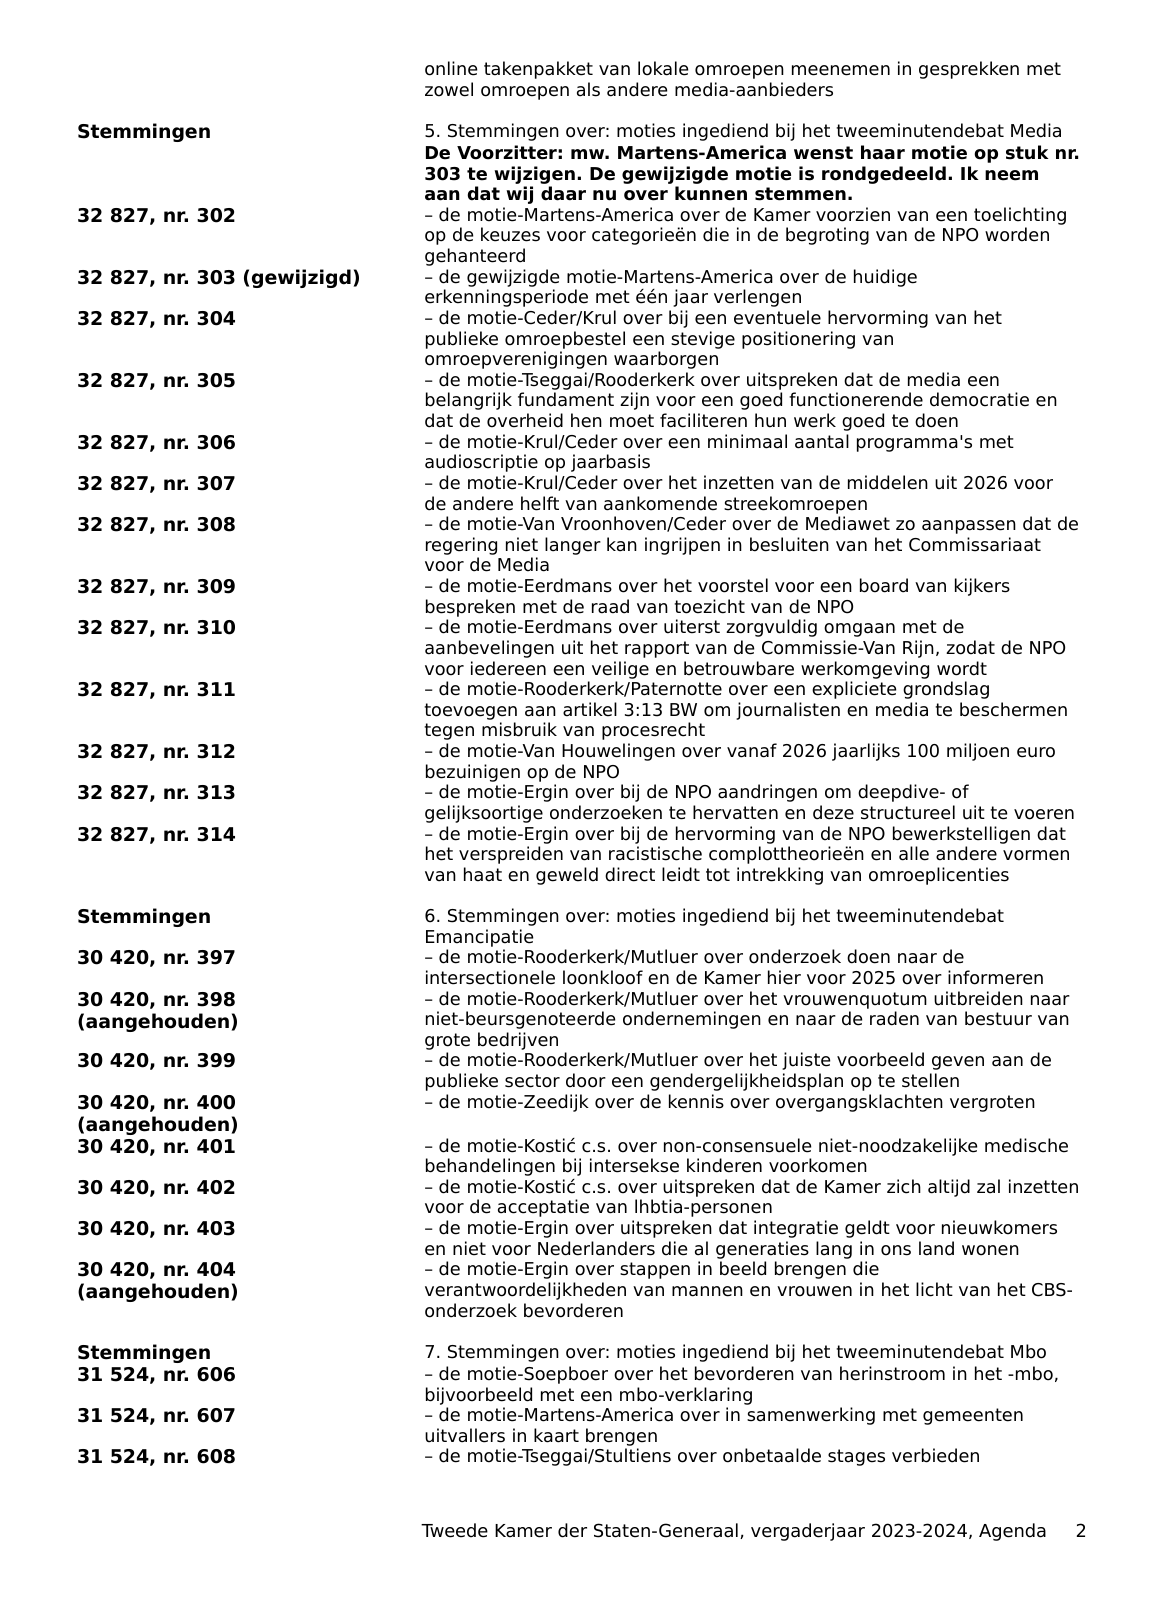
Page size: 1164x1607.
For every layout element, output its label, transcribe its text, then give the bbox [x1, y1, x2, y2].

table_cell Stemmingen [77, 1342, 401, 1364]
table_cell [401, 432, 418, 473]
table_cell 32 827, nr. 302 [77, 205, 401, 267]
table_cell 6. Stemmingen over: moties ingediend bij het tweeminutendebat Emancipatie [418, 906, 1087, 947]
table_cell – de motie-Ceder/Krul over bij een eventuele hervorming van het publieke omroepbestel een stevige positionering van omroepverenigingen waarborgen [418, 308, 1087, 370]
table_cell – de motie-Rooderkerk/Mutluer over onderzoek doen naar de intersectionele loonkloof en de Kamer hier voor 2025 over informeren [418, 947, 1087, 988]
table_cell 32 827, nr. 314 [77, 824, 401, 885]
table_cell [401, 1364, 418, 1405]
table_cell [401, 370, 418, 432]
table_cell [401, 514, 418, 576]
table_cell [401, 121, 418, 143]
table_cell – de motie-Van Vroonhoven/Ceder over de Mediawet zo aanpassen dat de regering niet langer kan ingrijpen in besluiten van het Commissariaat voor de Media [418, 514, 1087, 576]
table_cell – de motie-Kostić c.s. over uitspreken dat de Kamer zich altijd zal inzetten voor de acceptatie van lhbtia-personen [418, 1177, 1087, 1218]
table_cell – de motie-Eerdmans over het voorstel voor een board van kijkers bespreken met de raad van toezicht van de NPO [418, 576, 1087, 617]
table_cell – de motie-Rooderkerk/Mutluer over het juiste voorbeeld geven aan de publieke sector door een gendergelijkheidsplan op te stellen [418, 1050, 1087, 1092]
table_cell [401, 1218, 418, 1259]
table_cell [401, 1342, 418, 1364]
table_cell online takenpakket van lokale omroepen meenemen in gesprekken met zowel omroepen als andere media-aanbieders [418, 59, 1087, 100]
table_cell 32 827, nr. 311 [77, 679, 401, 741]
table_cell 31 524, nr. 606 [77, 1364, 401, 1405]
table_cell 32 827, nr. 306 [77, 432, 401, 473]
table_cell [77, 59, 401, 100]
table_cell – de motie-Zeedijk over de kennis over overgangsklachten vergroten [418, 1092, 1087, 1136]
table_cell – de motie-Rooderkerk/Paternotte over een expliciete grondslag toevoegen aan artikel 3:13 BW om journalisten en media te beschermen tegen misbruik van procesrecht [418, 679, 1087, 741]
table_cell Stemmingen [77, 121, 401, 143]
table_cell [401, 906, 418, 947]
table_cell 30 420, nr. 399 [77, 1050, 401, 1092]
table_cell 30 420, nr. 400 (aangehouden) [77, 1092, 401, 1136]
table_cell [401, 205, 418, 267]
table_cell – de motie-Krul/Ceder over een minimaal aantal programma's met audioscriptie op jaarbasis [418, 432, 1087, 473]
table_cell 30 420, nr. 402 [77, 1177, 401, 1218]
table_cell [401, 267, 418, 308]
table_cell [401, 989, 418, 1050]
table_cell [401, 1177, 418, 1218]
table_cell [401, 885, 418, 906]
table_cell [77, 1321, 401, 1342]
table_cell – de motie-Tseggai/Stultiens over onbetaalde stages verbieden [418, 1446, 1087, 1468]
table_cell 30 420, nr. 404 (aangehouden) [77, 1259, 401, 1321]
table_cell 32 827, nr. 303 (gewijzigd) [77, 267, 401, 308]
table_cell – de motie-Ergin over bij de NPO aandringen om deepdive- of gelijksoortige onderzoeken te hervatten en deze structureel uit te voeren [418, 782, 1087, 823]
table_cell 32 827, nr. 312 [77, 741, 401, 782]
table_cell – de motie-Ergin over stappen in beeld brengen die verantwoordelijkheden van mannen en vrouwen in het licht van het CBS-onderzoek bevorderen [418, 1259, 1087, 1321]
table_cell – de motie-Tseggai/Rooderkerk over uitspreken dat de media een belangrijk fundament zijn voor een goed functionerende democratie en dat de overheid hen moet faciliteren hun werk goed te doen [418, 370, 1087, 432]
table_cell 7. Stemmingen over: moties ingediend bij het tweeminutendebat Mbo [418, 1342, 1087, 1364]
table_cell – de motie-Kostić c.s. over non-consensuele niet-noodzakelijke medische behandelingen bij intersekse kinderen voorkomen [418, 1136, 1087, 1177]
table_cell [401, 1259, 418, 1321]
table_cell [401, 100, 418, 121]
table_cell [401, 1405, 418, 1446]
table_cell 31 524, nr. 607 [77, 1405, 401, 1446]
table_cell [77, 143, 401, 205]
table_cell [77, 100, 401, 121]
table_cell [401, 308, 418, 370]
table_cell 30 420, nr. 397 [77, 947, 401, 988]
table_cell [401, 143, 418, 205]
table_cell 30 420, nr. 398 (aangehouden) [77, 989, 401, 1050]
table_cell 32 827, nr. 310 [77, 617, 401, 679]
table_cell [418, 1321, 1087, 1342]
table_cell [401, 679, 418, 741]
table_cell [401, 617, 418, 679]
table_cell [401, 741, 418, 782]
table_cell [418, 885, 1087, 906]
table_cell [77, 885, 401, 906]
table_cell [401, 59, 418, 100]
table_cell 30 420, nr. 403 [77, 1218, 401, 1259]
table_cell Stemmingen [77, 906, 401, 947]
table_cell 32 827, nr. 313 [77, 782, 401, 823]
table_cell – de motie-Martens-America over de Kamer voorzien van een toelichting op de keuzes voor categorieën die in de begroting van de NPO worden gehanteerd [418, 205, 1087, 267]
table_cell [401, 1050, 418, 1092]
table_cell [418, 100, 1087, 121]
table_cell 32 827, nr. 305 [77, 370, 401, 432]
table_cell [401, 824, 418, 885]
table_cell [401, 576, 418, 617]
table_cell 32 827, nr. 309 [77, 576, 401, 617]
table_cell [401, 947, 418, 988]
table_cell – de gewijzigde motie-Martens-America over de huidige erkenningsperiode met één jaar verlengen [418, 267, 1087, 308]
table_cell 32 827, nr. 308 [77, 514, 401, 576]
table_cell [401, 782, 418, 823]
table_cell 30 420, nr. 401 [77, 1136, 401, 1177]
table_cell [401, 1092, 418, 1136]
table_cell – de motie-Ergin over uitspreken dat integratie geldt voor nieuwkomers en niet voor Nederlanders die al generaties lang in ons land wonen [418, 1218, 1087, 1259]
table_cell [401, 1321, 418, 1342]
table_cell – de motie-Ergin over bij de hervorming van de NPO bewerkstelligen dat het verspreiden van racistische complottheorieën en alle andere vormen van haat en geweld direct leidt tot intrekking van omroeplicenties [418, 824, 1087, 885]
table_cell [401, 473, 418, 514]
table_cell 32 827, nr. 304 [77, 308, 401, 370]
table_cell [401, 1446, 418, 1468]
table_cell 32 827, nr. 307 [77, 473, 401, 514]
table_cell – de motie-Eerdmans over uiterst zorgvuldig omgaan met de aanbevelingen uit het rapport van de Commissie-Van Rijn, zodat de NPO voor iedereen een veilige en betrouwbare werkomgeving wordt [418, 617, 1087, 679]
table_cell – de motie-Krul/Ceder over het inzetten van de middelen uit 2026 voor de andere helft van aankomende streekomroepen [418, 473, 1087, 514]
table_cell 31 524, nr. 608 [77, 1446, 401, 1468]
table_cell – de motie-Soepboer over het bevorderen van herinstroom in het -mbo, bijvoorbeeld met een mbo-verklaring [418, 1364, 1087, 1405]
table_cell [401, 1136, 418, 1177]
table_cell – de motie-Rooderkerk/Mutluer over het vrouwenquotum uitbreiden naar niet-beursgenoteerde ondernemingen en naar de raden van bestuur van grote bedrijven [418, 989, 1087, 1050]
table_cell 5. Stemmingen over: moties ingediend bij het tweeminutendebat Media [418, 121, 1087, 143]
table_cell – de motie-Martens-America over in samenwerking met gemeenten uitvallers in kaart brengen [418, 1405, 1087, 1446]
table_cell De Voorzitter: mw. Martens-America wenst haar motie op stuk nr. 303 te wijzigen. De gewijzigde motie is rondgedeeld. Ik neem aan dat wij daar nu over kunnen stemmen. [418, 143, 1087, 205]
table_cell – de motie-Van Houwelingen over vanaf 2026 jaarlijks 100 miljoen euro bezuinigen op de NPO [418, 741, 1087, 782]
